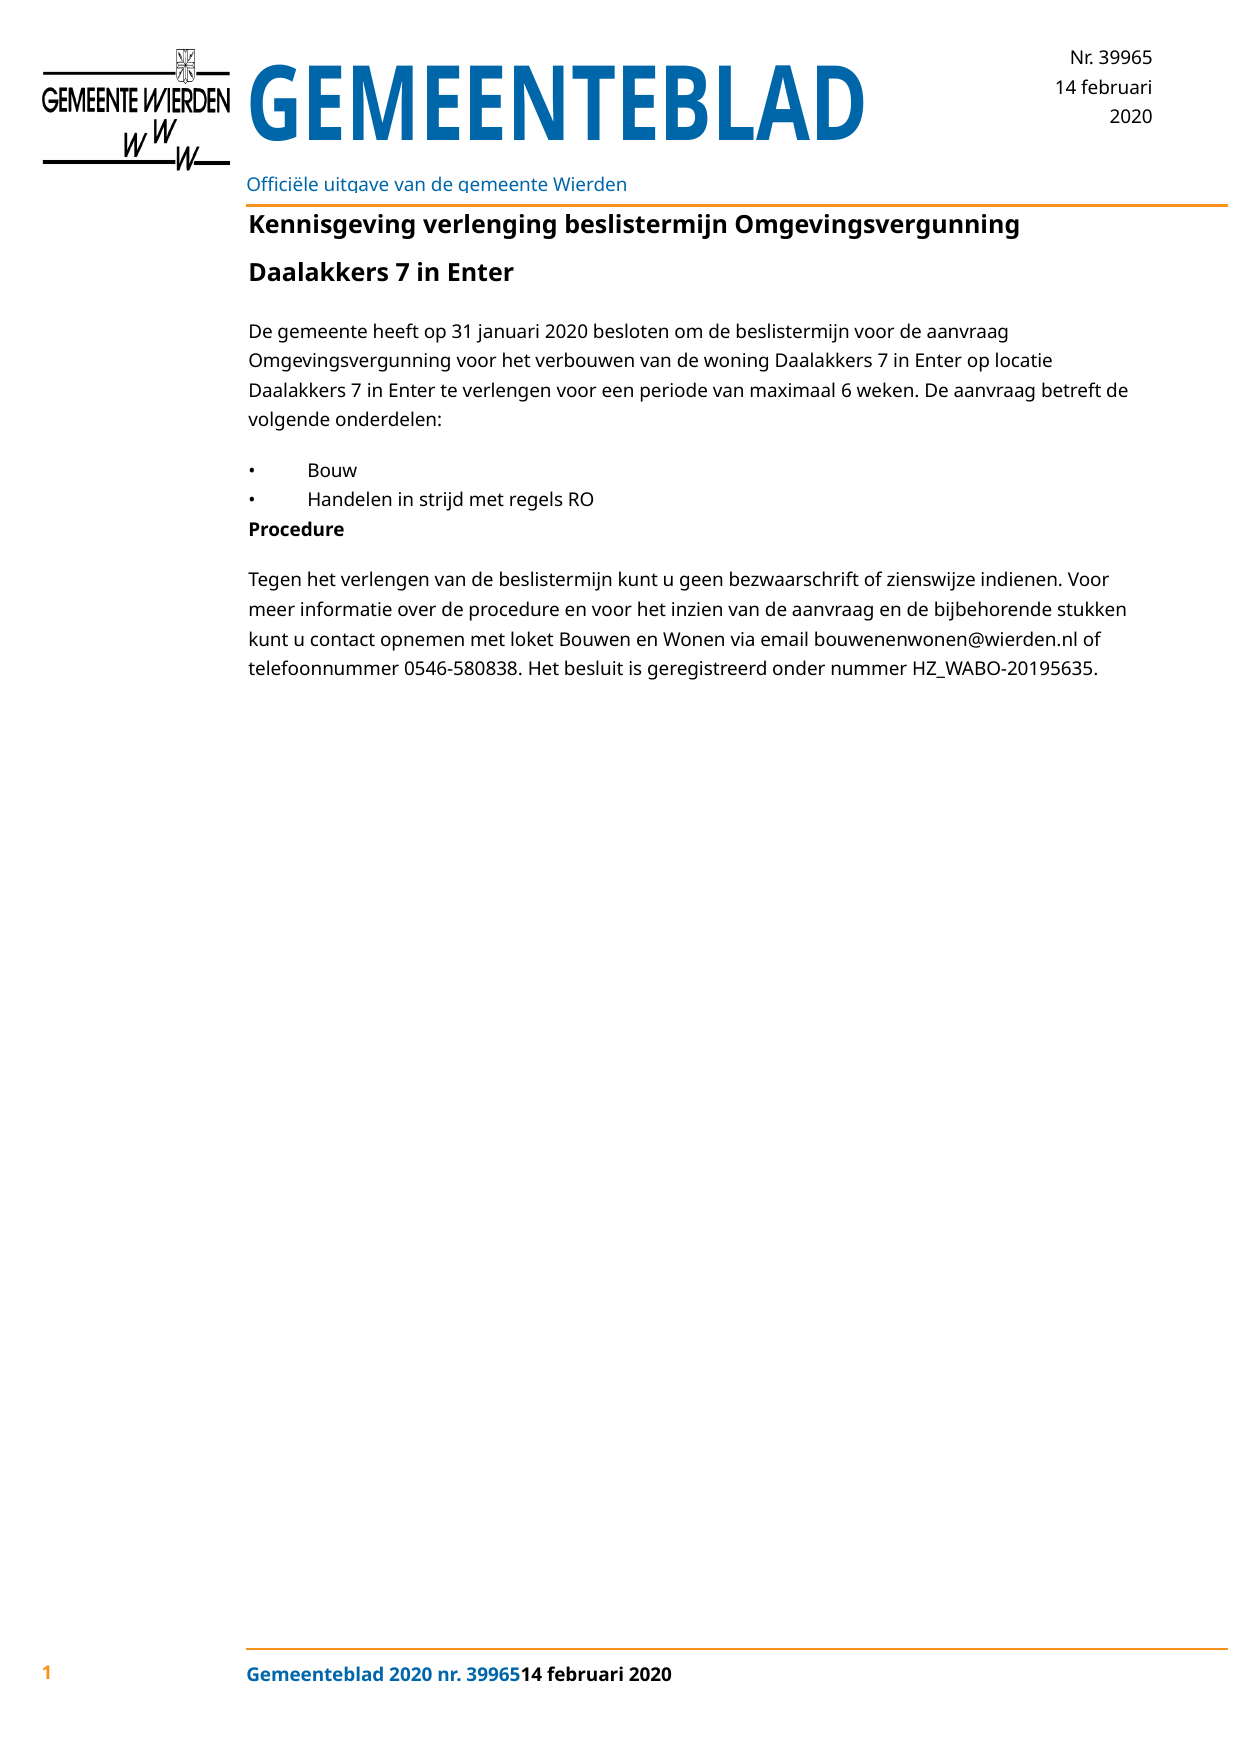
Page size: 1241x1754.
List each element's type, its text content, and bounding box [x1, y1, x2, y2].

text Tegen het verlengen van de beslistermijn kunt u geen bezwaarschrift of zienswijze indienen. Voor meer informatie over de procedure en voor het inzien van de aanvraag en de bijbehorende stukken kunt u contact opnemen met loket Bouwen en Wonen via email bouwenenwonen@wierden.nl of telefoonnummer 0546-580838. Het besluit is geregistreerd onder nummer HZ_WABO-20195635. [248, 567, 1152, 681]
text Kennisgeving verlenging beslistermijn Omgevingsvergunning Daalakkers 7 in Enter [248, 207, 1152, 288]
list Bouw [248, 457, 1152, 483]
text Procedure [248, 516, 1152, 542]
list Handelen in strijd met regels RO [248, 487, 1152, 512]
picture [41, 47, 231, 172]
text De gemeente heeft op 31 januari 2020 besloten om de beslistermijn voor de aanvraag Omgevingsvergunning voor het verbouwen van de woning Daalakkers 7 in Enter op locatie Daalakkers 7 in Enter te verlengen voor een periode van maximaal 6 weken. De aanvraag betreft de volgende onderdelen: [248, 318, 1152, 432]
